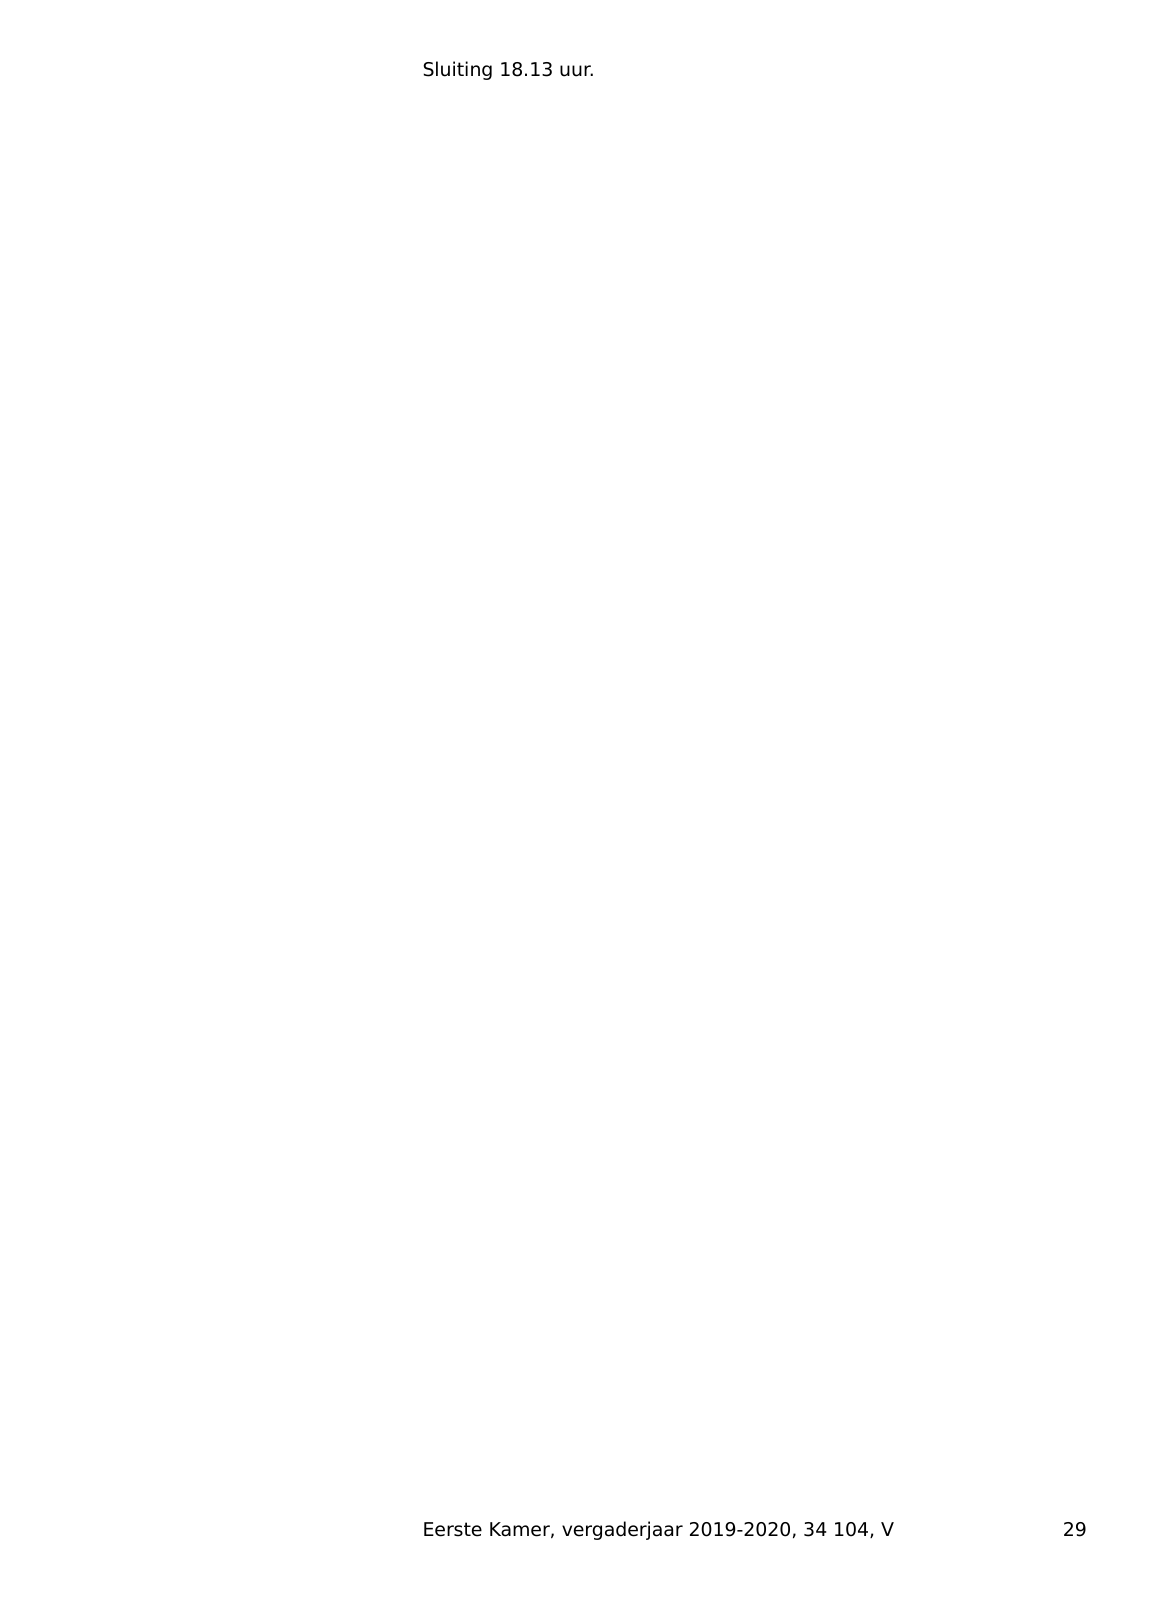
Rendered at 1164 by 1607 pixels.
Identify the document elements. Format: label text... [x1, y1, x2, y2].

text Sluiting 18.13 uur. [422, 59, 1087, 81]
